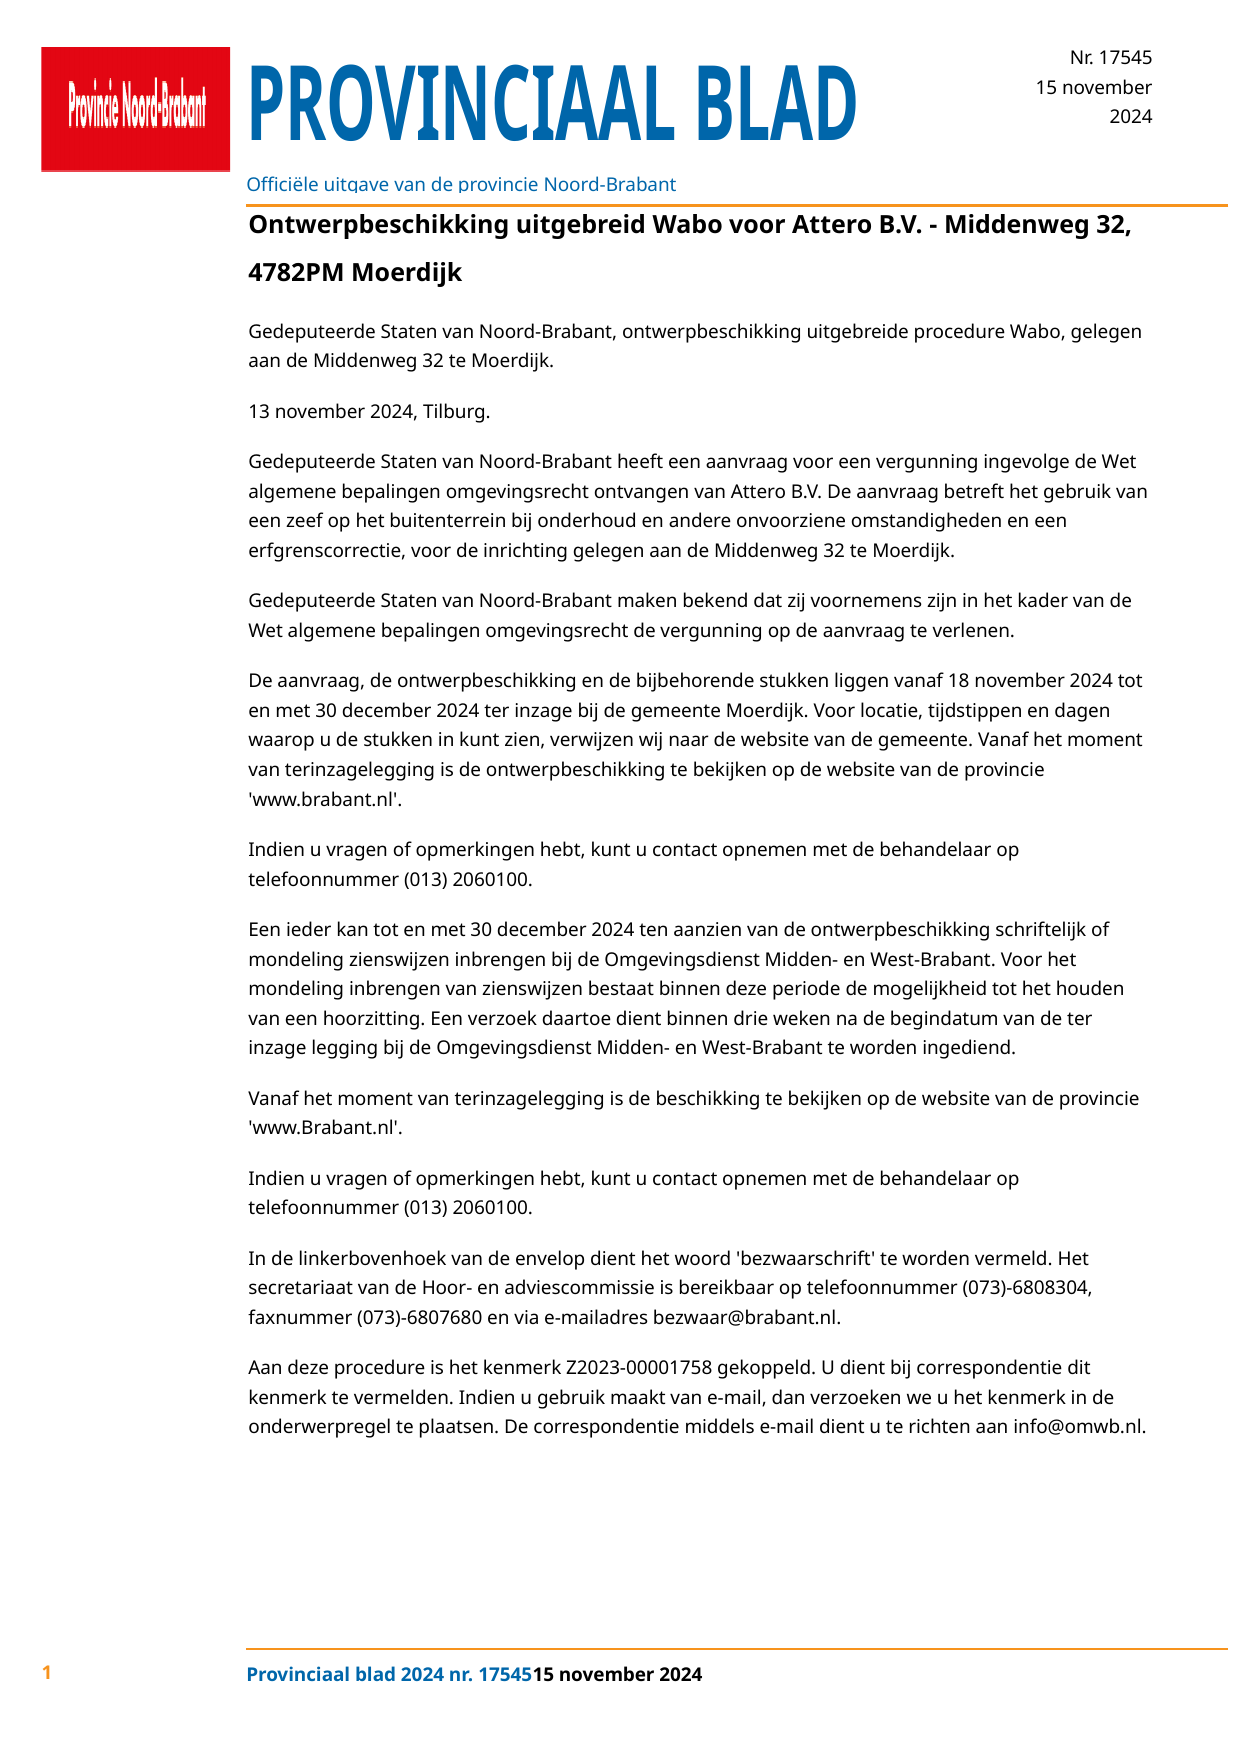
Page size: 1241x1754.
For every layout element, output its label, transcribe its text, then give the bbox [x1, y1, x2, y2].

text Een ieder kan tot en met 30 december 2024 ten aanzien van de ontwerpbeschikking schriftelijk of mondeling zienswijzen inbrengen bij de Omgevingsdienst Midden- en West-Brabant. Voor het mondeling inbrengen van zienswijzen bestaat binnen deze periode de mogelijkheid tot het houden van een hoorzitting. Een verzoek daartoe dient binnen drie weken na de begindatum van de ter inzage legging bij de Omgevingsdienst Midden- en West-Brabant te worden ingediend. [248, 916, 1152, 1060]
picture [41, 47, 231, 172]
text Aan deze procedure is het kenmerk Z2023-00001758 gekoppeld. U dient bij correspondentie dit kenmerk te vermelden. Indien u gebruik maakt van e-mail, dan verzoeken we u het kenmerk in de onderwerpregel te plaatsen. De correspondentie middels e-mail dient u te richten aan info@omwb.nl. [248, 1354, 1152, 1439]
text De aanvraag, de ontwerpbeschikking en de bijbehorende stukken liggen vanaf 18 november 2024 tot en met 30 december 2024 ter inzage bij de gemeente Moerdijk. Voor locatie, tijdstippen en dagen waarop u de stukken in kunt zien, verwijzen wij naar de website van de gemeente. Vanaf het moment van terinzagelegging is de ontwerpbeschikking te bekijken op de website van de provincie 'www.brabant.nl'. [248, 667, 1152, 812]
text Indien u vragen of opmerkingen hebt, kunt u contact opnemen met de behandelaar op telefoonnummer (013) 2060100. [248, 1165, 1152, 1220]
text Gedeputeerde Staten van Noord-Brabant maken bekend dat zij voornemens zijn in het kader van de Wet algemene bepalingen omgevingsrecht de vergunning op de aanvraag te verlenen. [248, 587, 1152, 643]
text Gedeputeerde Staten van Noord-Brabant heeft een aanvraag voor een vergunning ingevolge de Wet algemene bepalingen omgevingsrecht ontvangen van Attero B.V. De aanvraag betreft het gebruik van een zeef op het buitenterrein bij onderhoud en andere onvoorziene omstandigheden en een erfgrenscorrectie, voor de inrichting gelegen aan de Middenweg 32 te Moerdijk. [248, 448, 1152, 563]
text Vanaf het moment van terinzagelegging is de beschikking te bekijken op de website van de provincie 'www.Brabant.nl'. [248, 1085, 1152, 1140]
text 13 november 2024, Tilburg. [248, 398, 1152, 424]
text Ontwerpbeschikking uitgebreid Wabo voor Attero B.V. - Middenweg 32, 4782PM Moerdijk [248, 207, 1152, 288]
text Indien u vragen of opmerkingen hebt, kunt u contact opnemen met de behandelaar op telefoonnummer (013) 2060100. [248, 836, 1152, 892]
text In de linkerbovenhoek van de envelop dient het woord 'bezwaarschrift' te worden vermeld. Het secretariaat van de Hoor- en adviescommissie is bereikbaar op telefoonnummer (073)-6808304, faxnummer (073)-6807680 en via e-mailadres bezwaar@brabant.nl. [248, 1245, 1152, 1330]
text Gedeputeerde Staten van Noord-Brabant, ontwerpbeschikking uitgebreide procedure Wabo, gelegen aan de Middenweg 32 te Moerdijk. [248, 318, 1152, 373]
